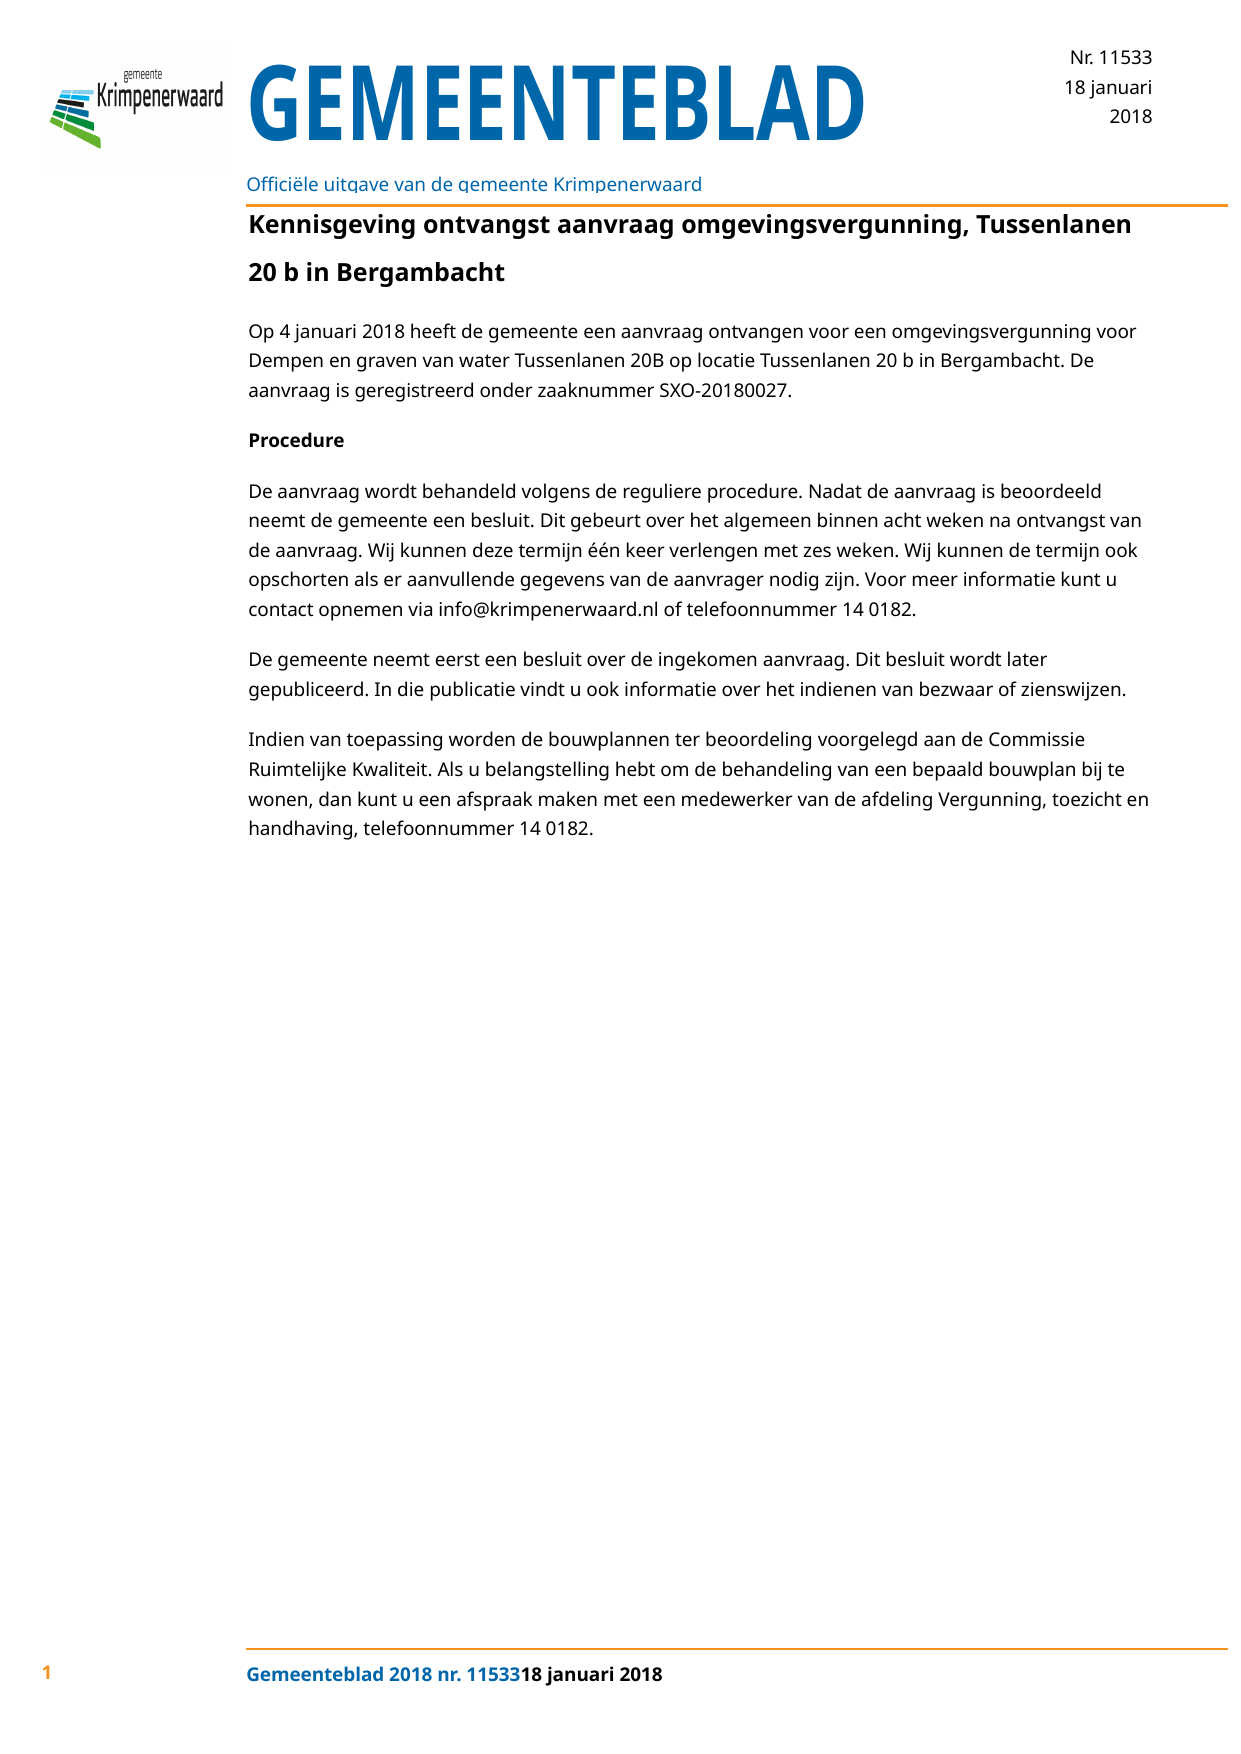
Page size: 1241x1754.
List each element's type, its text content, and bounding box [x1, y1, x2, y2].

text Kennisgeving ontvangst aanvraag omgevingsvergunning, Tussenlanen 20 b in Bergambacht [248, 207, 1152, 288]
text De aanvraag wordt behandeld volgens de reguliere procedure. Nadat de aanvraag is beoordeeld neemt de gemeente een besluit. Dit gebeurt over het algemeen binnen acht weken na ontvangst van de aanvraag. Wij kunnen deze termijn één keer verlengen met zes weken. Wij kunnen de termijn ook opschorten als er aanvullende gegevens van de aanvrager nodig zijn. Voor meer informatie kunt u contact opnemen via info@krimpenerwaard.nl of telefoonnummer 14 0182. [248, 478, 1152, 622]
text Procedure [248, 427, 1152, 453]
text De gemeente neemt eerst een besluit over de ingekomen aanvraag. Dit besluit wordt later gepubliceerd. In die publicatie vindt u ook informatie over het indienen van bezwaar of zienswijzen. [248, 647, 1152, 702]
picture [41, 47, 231, 172]
text Indien van toepassing worden de bouwplannen ter beoordeling voorgelegd aan de Commissie Ruimtelijke Kwaliteit. Als u belangstelling hebt om de behandeling van een bepaald bouwplan bij te wonen, dan kunt u een afspraak maken met een medewerker van de afdeling Vergunning, toezicht en handhaving, telefoonnummer 14 0182. [248, 727, 1152, 841]
text Op 4 januari 2018 heeft de gemeente een aanvraag ontvangen voor een omgevingsvergunning voor Dempen en graven van water Tussenlanen 20B op locatie Tussenlanen 20 b in Bergambacht. De aanvraag is geregistreerd onder zaaknummer SXO-20180027. [248, 318, 1152, 403]
